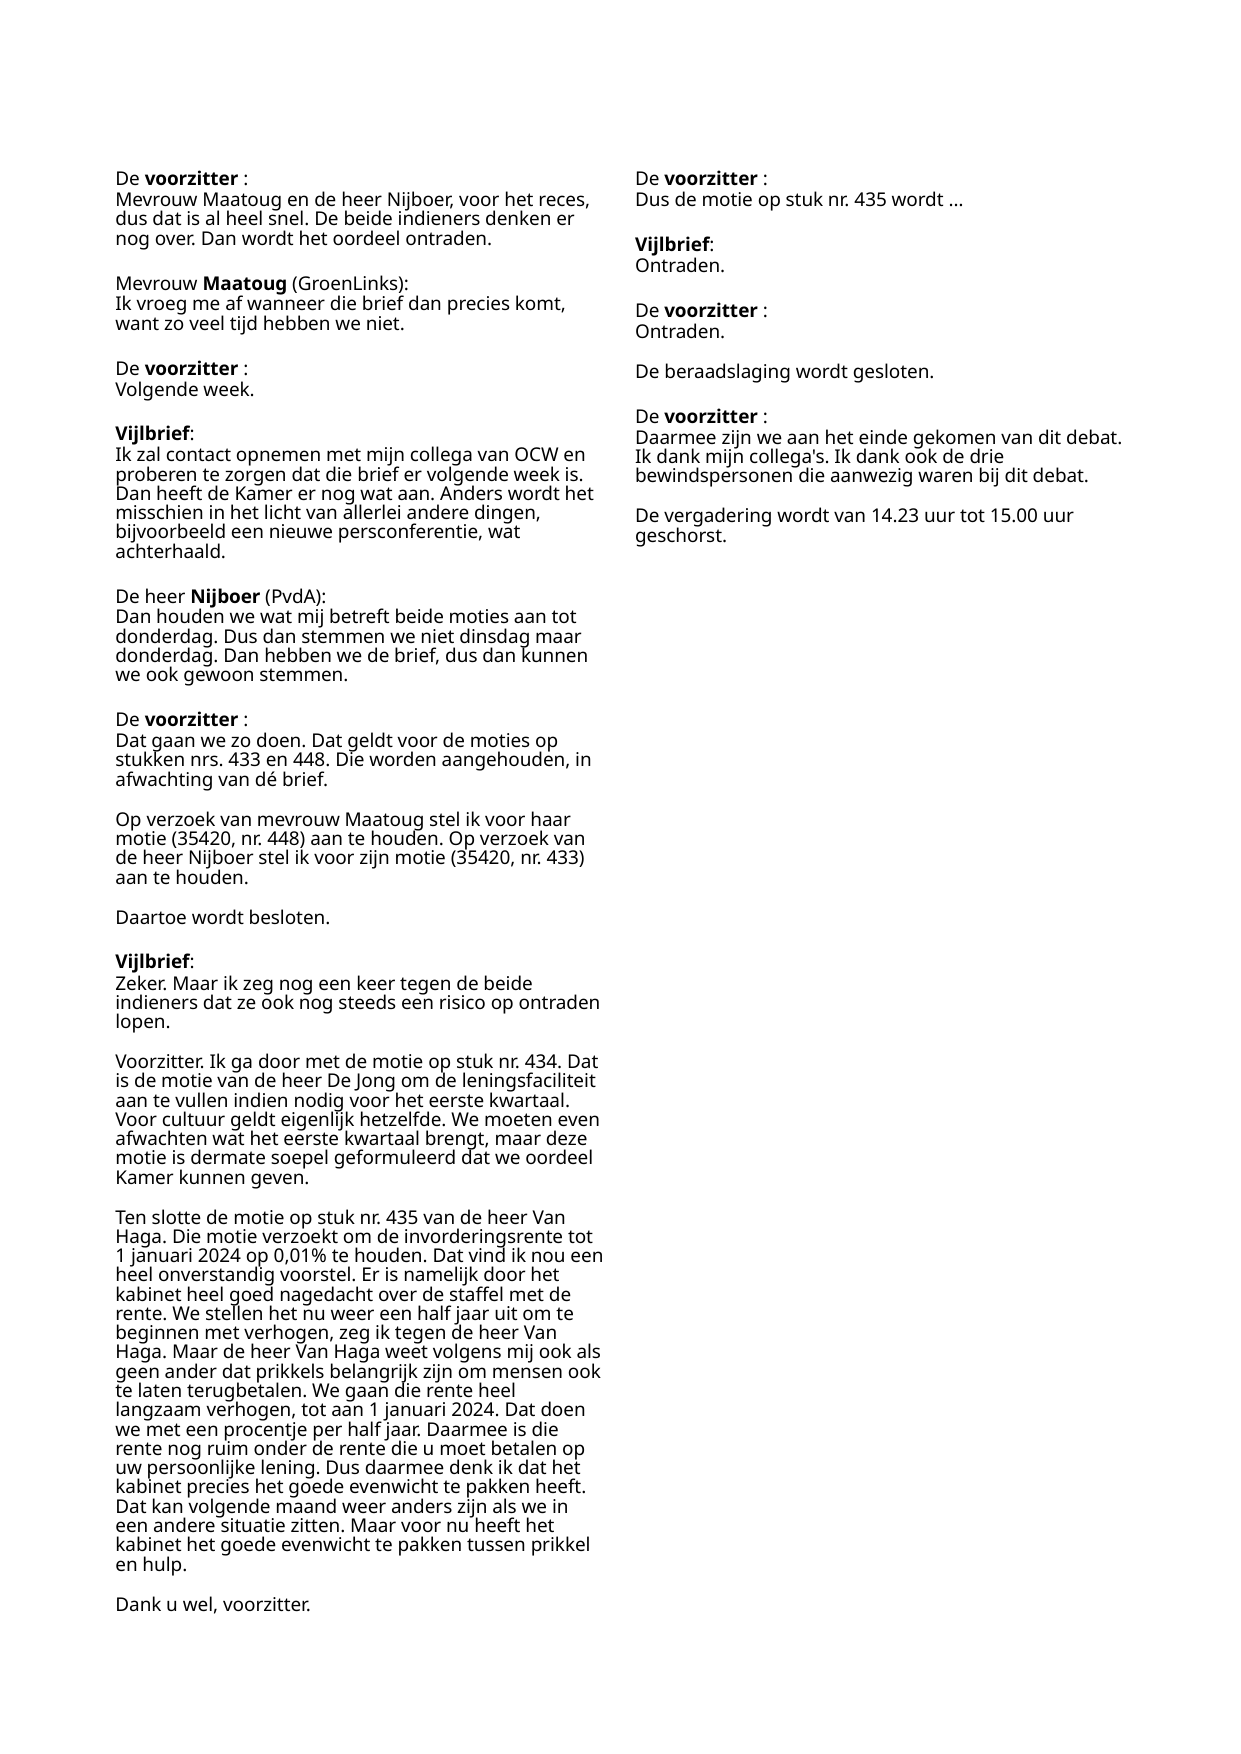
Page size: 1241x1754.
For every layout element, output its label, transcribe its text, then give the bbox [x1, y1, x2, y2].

text De voorzitter : [635, 297, 1125, 323]
text De voorzitter : [635, 403, 1125, 429]
text Voorzitter. Ik ga door met de motie op stuk nr. 434. Dat is de motie van de heer De Jong om de leningsfaciliteit aan te vullen indien nodig voor het eerste kwartaal. Voor cultuur geldt eigenlijk hetzelfde. We moeten even afwachten wat het eerste kwartaal brengt, maar deze motie is dermate soepel geformuleerd dat we oordeel Kamer kunnen geven. [115, 1053, 605, 1188]
text Vijlbrief: [115, 949, 605, 974]
text Dat gaan we zo doen. Dat geldt voor de moties op stukken nrs. 433 en 448. Die worden aangehouden, in afwachting van dé brief. [115, 732, 605, 790]
text Volgende week. [115, 381, 605, 400]
text De voorzitter : [115, 165, 605, 191]
text Dank u wel, voorzitter. [115, 1596, 605, 1615]
text Vijlbrief: [115, 421, 605, 446]
text Dan houden we wat mij betreft beide moties aan tot donderdag. Dus dan stemmen we niet dinsdag maar donderdag. Dan hebben we de brief, dus dan kunnen we ook gewoon stemmen. [115, 608, 605, 686]
text Ontraden. [635, 323, 1125, 342]
text Ik zal contact opnemen met mijn collega van OCW en proberen te zorgen dat die brief er volgende week is. Dan heeft de Kamer er nog wat aan. Anders wordt het misschien in het licht van allerlei andere dingen, bijvoorbeeld een nieuwe persconferentie, wat achterhaald. [115, 446, 605, 562]
text De heer Nijboer (PvdA): [115, 583, 605, 608]
text Daartoe wordt besloten. [115, 909, 605, 928]
text De vergadering wordt van 14.23 uur tot 15.00 uur geschorst. [635, 507, 1125, 546]
text De voorzitter : [115, 355, 605, 381]
text Op verzoek van mevrouw Maatoug stel ik voor haar motie (35420, nr. 448) aan te houden. Op verzoek van de heer Nijboer stel ik voor zijn motie (35420, nr. 433) aan te houden. [115, 811, 605, 888]
text De beraadslaging wordt gesloten. [635, 363, 1125, 382]
text Ten slotte de motie op stuk nr. 435 van de heer Van Haga. Die motie verzoekt om de invorderingsrente tot 1 januari 2024 op 0,01% te houden. Dat vind ik nou een heel onverstandig voorstel. Er is namelijk door het kabinet heel goed nagedacht over de staffel met de rente. We stellen het nu weer een half jaar uit om te beginnen met verhogen, zeg ik tegen de heer Van Haga. Maar de heer Van Haga weet volgens mij ook als geen ander dat prikkels belangrijk zijn om mensen ook te laten terugbetalen. We gaan die rente heel langzaam verhogen, tot aan 1 januari 2024. Dat doen we met een procentje per half jaar. Daarmee is die rente nog ruim onder de rente die u moet betalen op uw persoonlijke lening. Dus daarmee denk ik dat het kabinet precies het goede evenwicht te pakken heeft. Dat kan volgende maand weer anders zijn als we in een andere situatie zitten. Maar voor nu heeft het kabinet het goede evenwicht te pakken tussen prikkel en hulp. [115, 1209, 605, 1575]
text Ontraden. [635, 257, 1125, 276]
text Zeker. Maar ik zeg nog een keer tegen de beide indieners dat ze ook nog steeds een risico op ontraden lopen. [115, 974, 605, 1032]
text Dus de motie op stuk nr. 435 wordt … [635, 191, 1125, 210]
text De voorzitter : [115, 706, 605, 732]
text Ik vroeg me af wanneer die brief dan precies komt, want zo veel tijd hebben we niet. [115, 295, 605, 334]
text Daarmee zijn we aan het einde gekomen van dit debat. Ik dank mijn collega's. Ik dank ook de drie bewindspersonen die aanwezig waren bij dit debat. [635, 429, 1125, 487]
text Mevrouw Maatoug (GroenLinks): [115, 270, 605, 295]
text Vijlbrief: [635, 231, 1125, 257]
text De voorzitter : [635, 165, 1125, 191]
text Mevrouw Maatoug en de heer Nijboer, voor het reces, dus dat is al heel snel. De beide indieners denken er nog over. Dan wordt het oordeel ontraden. [115, 191, 605, 249]
